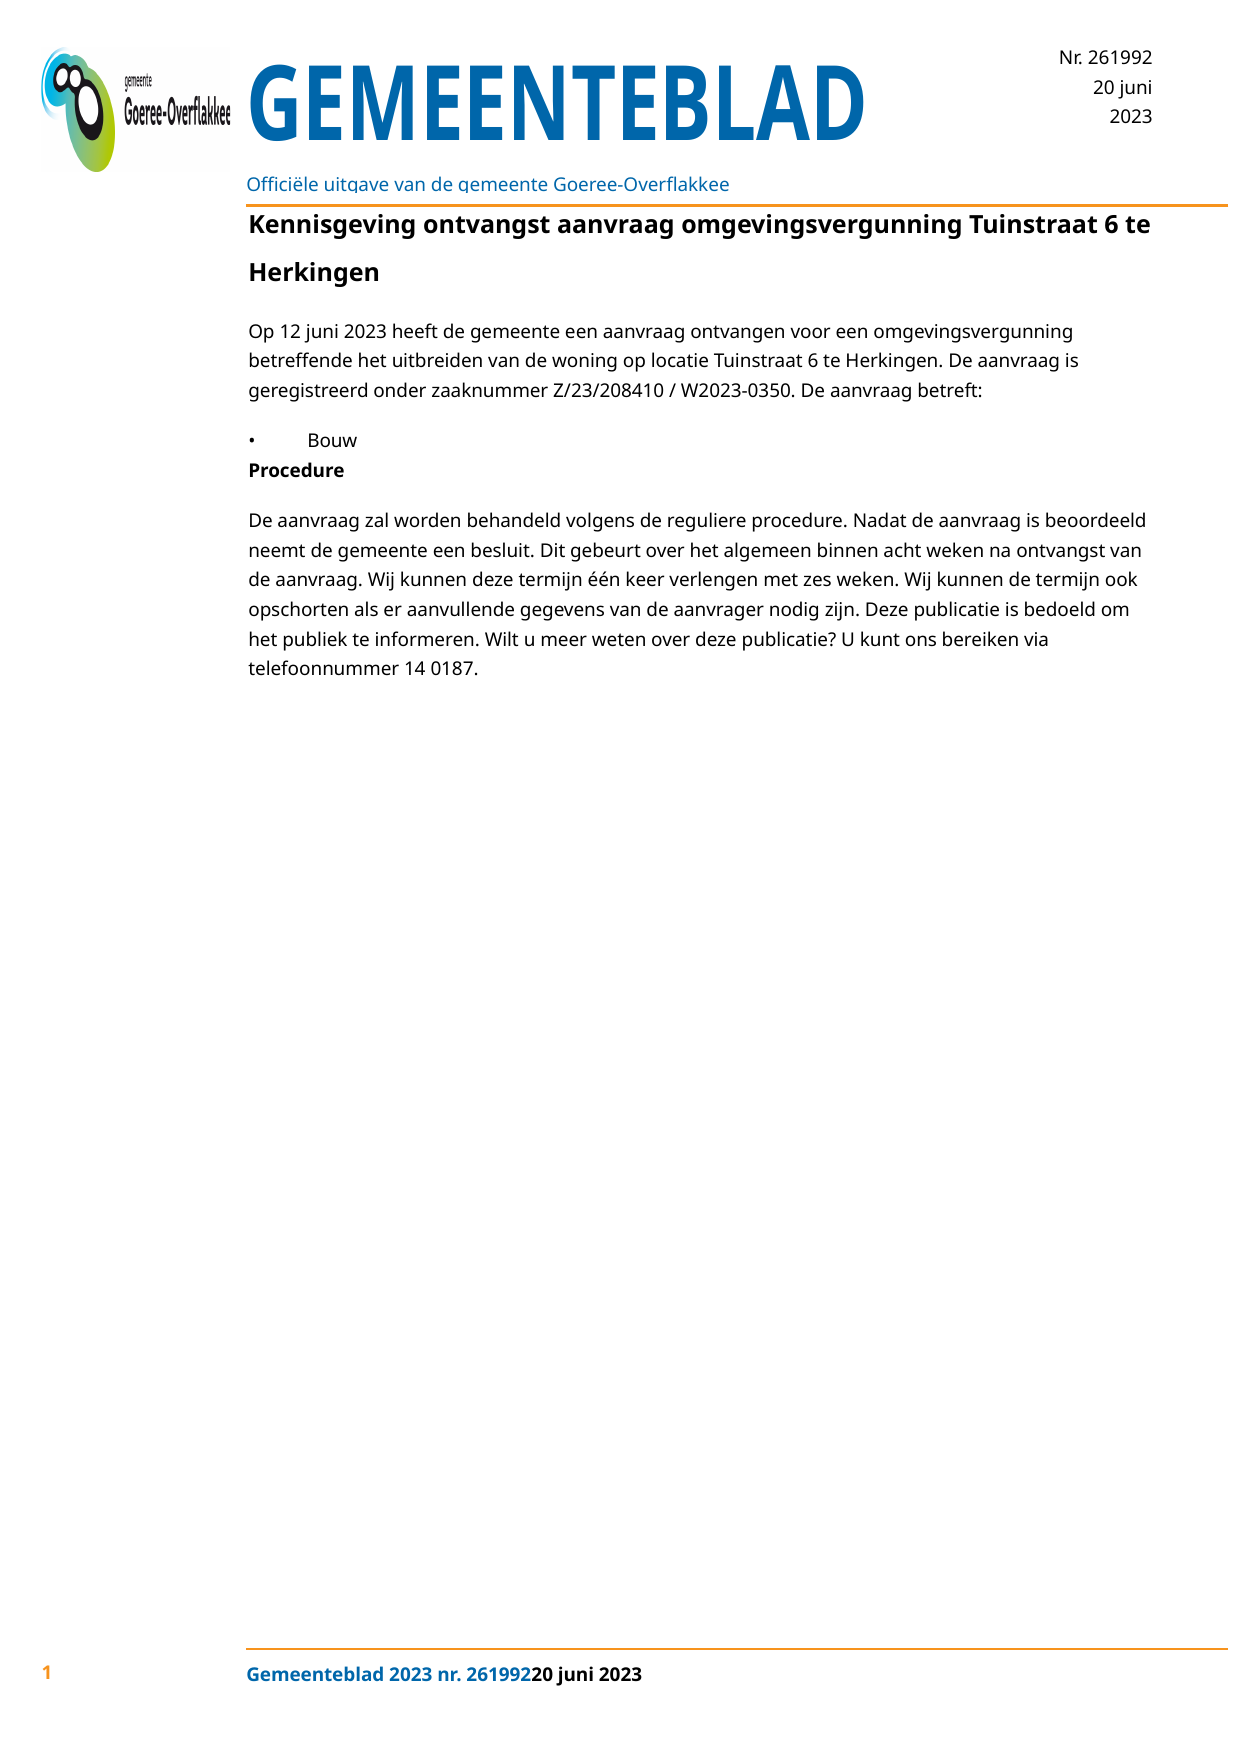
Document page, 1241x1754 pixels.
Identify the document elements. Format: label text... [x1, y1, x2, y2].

text De aanvraag zal worden behandeld volgens de reguliere procedure. Nadat de aanvraag is beoordeeld neemt de gemeente een besluit. Dit gebeurt over het algemeen binnen acht weken na ontvangst van de aanvraag. Wij kunnen deze termijn één keer verlengen met zes weken. Wij kunnen de termijn ook opschorten als er aanvullende gegevens van de aanvrager nodig zijn. Deze publicatie is bedoeld om het publiek te informeren. Wilt u meer weten over deze publicatie? U kunt ons bereiken via telefoonnummer 14 0187. [248, 507, 1152, 681]
text Procedure [248, 457, 1152, 483]
list Bouw [248, 427, 1152, 453]
text Kennisgeving ontvangst aanvraag omgevingsvergunning Tuinstraat 6 te Herkingen [248, 207, 1152, 288]
text Op 12 juni 2023 heeft de gemeente een aanvraag ontvangen voor een omgevingsvergunning betreffende het uitbreiden van de woning op locatie Tuinstraat 6 te Herkingen. De aanvraag is geregistreerd onder zaaknummer Z/23/208410 / W2023-0350. De aanvraag betreft: [248, 318, 1152, 403]
picture [41, 47, 231, 172]
